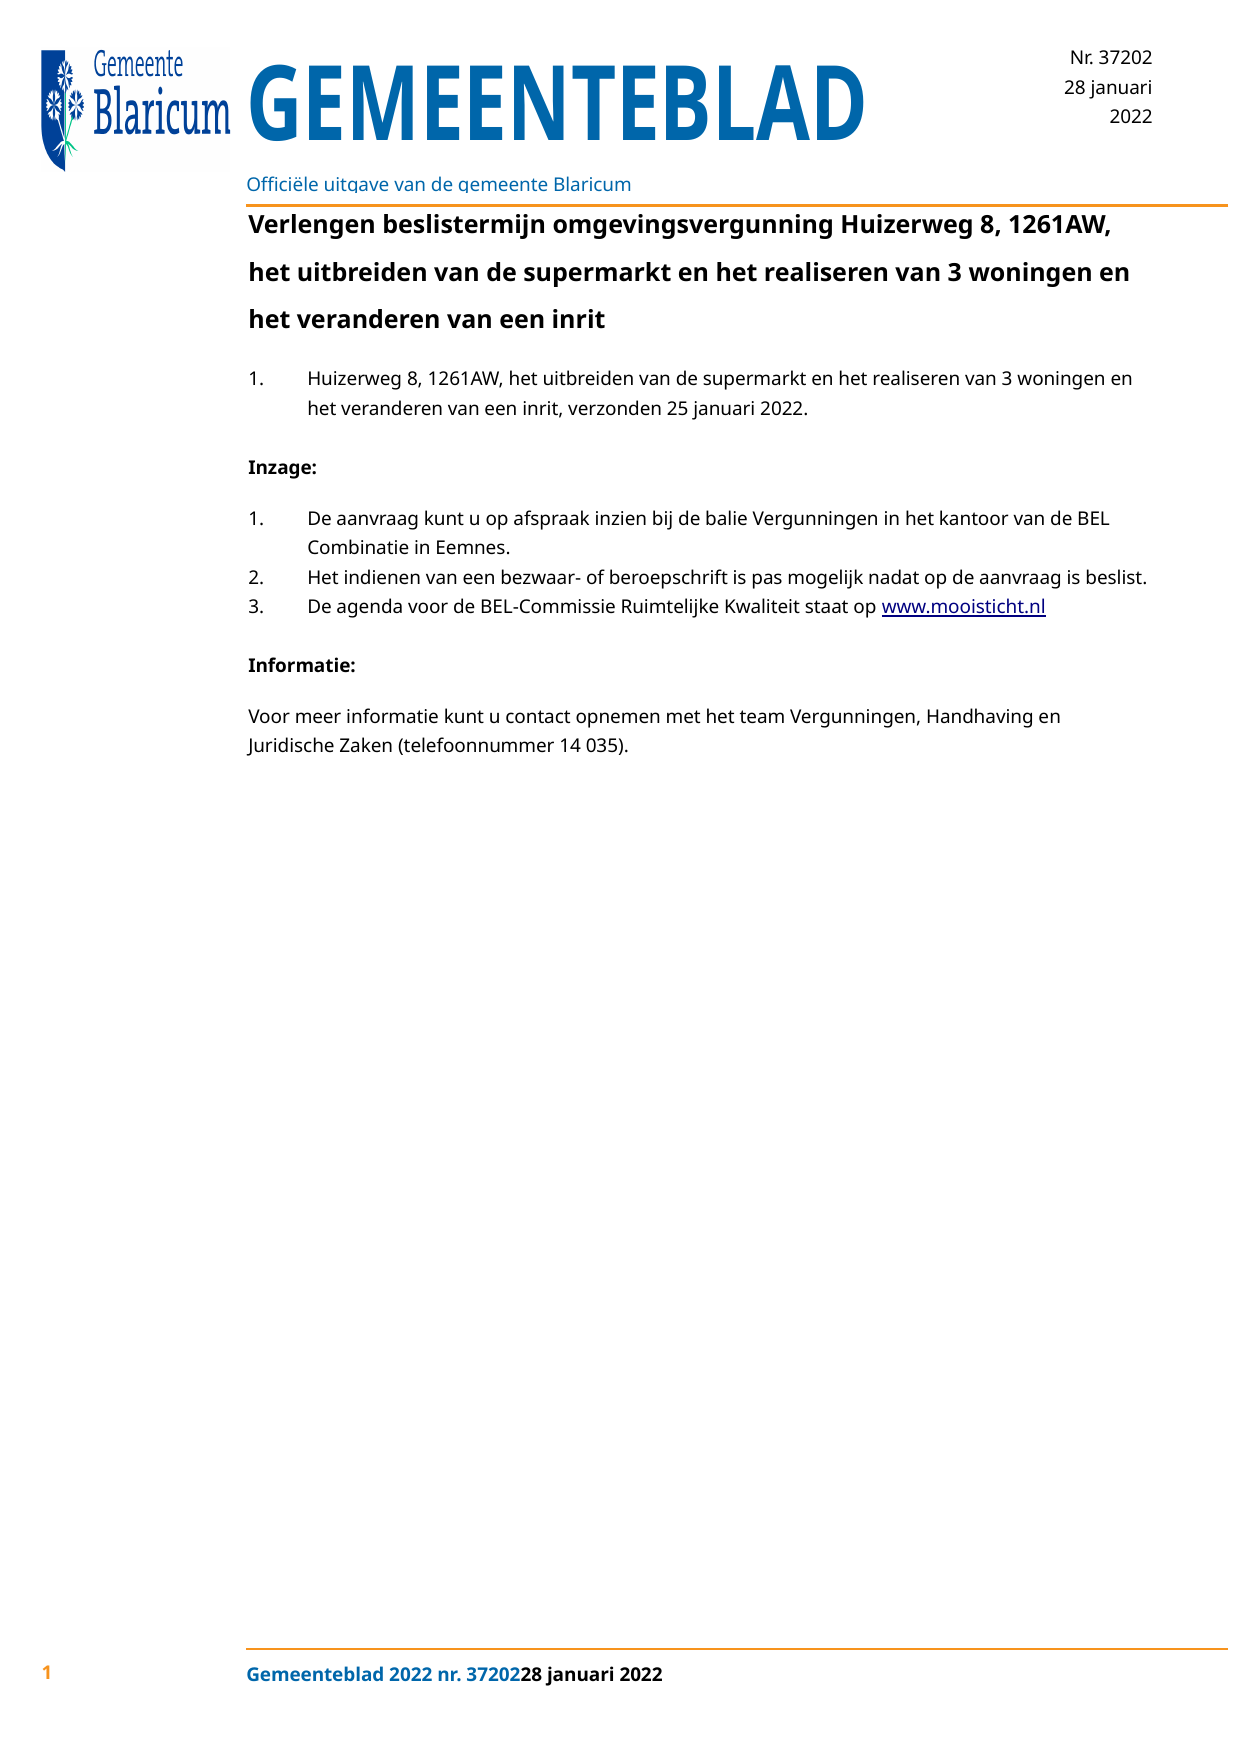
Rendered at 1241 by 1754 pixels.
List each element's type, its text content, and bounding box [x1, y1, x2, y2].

list De agenda voor de BEL-Commissie Ruimtelijke Kwaliteit staat op www.mooisticht.nl [248, 593, 1152, 619]
text Informatie: [248, 653, 1152, 678]
picture [41, 47, 231, 172]
text Inzage: [248, 454, 1152, 480]
list De aanvraag kunt u op afspraak inzien bij de balie Vergunningen in het kantoor van de BEL Combinatie in Eemnes. [248, 505, 1152, 560]
text Voor meer informatie kunt u contact opnemen met het team Vergunningen, Handhaving en Juridische Zaken (telefoonnummer 14 035). [248, 703, 1152, 758]
list Huizerweg 8, 1261AW, het uitbreiden van de supermarkt en het realiseren van 3 woningen en het veranderen van een inrit, verzonden 25 januari 2022. [248, 366, 1152, 421]
list Het indienen van een bezwaar- of beroepschrift is pas mogelijk nadat op de aanvraag is beslist. [248, 564, 1152, 589]
text Verlengen beslistermijn omgevingsvergunning Huizerweg 8, 1261AW, het uitbreiden van de supermarkt en het realiseren van 3 woningen en het veranderen van een inrit [248, 207, 1152, 336]
